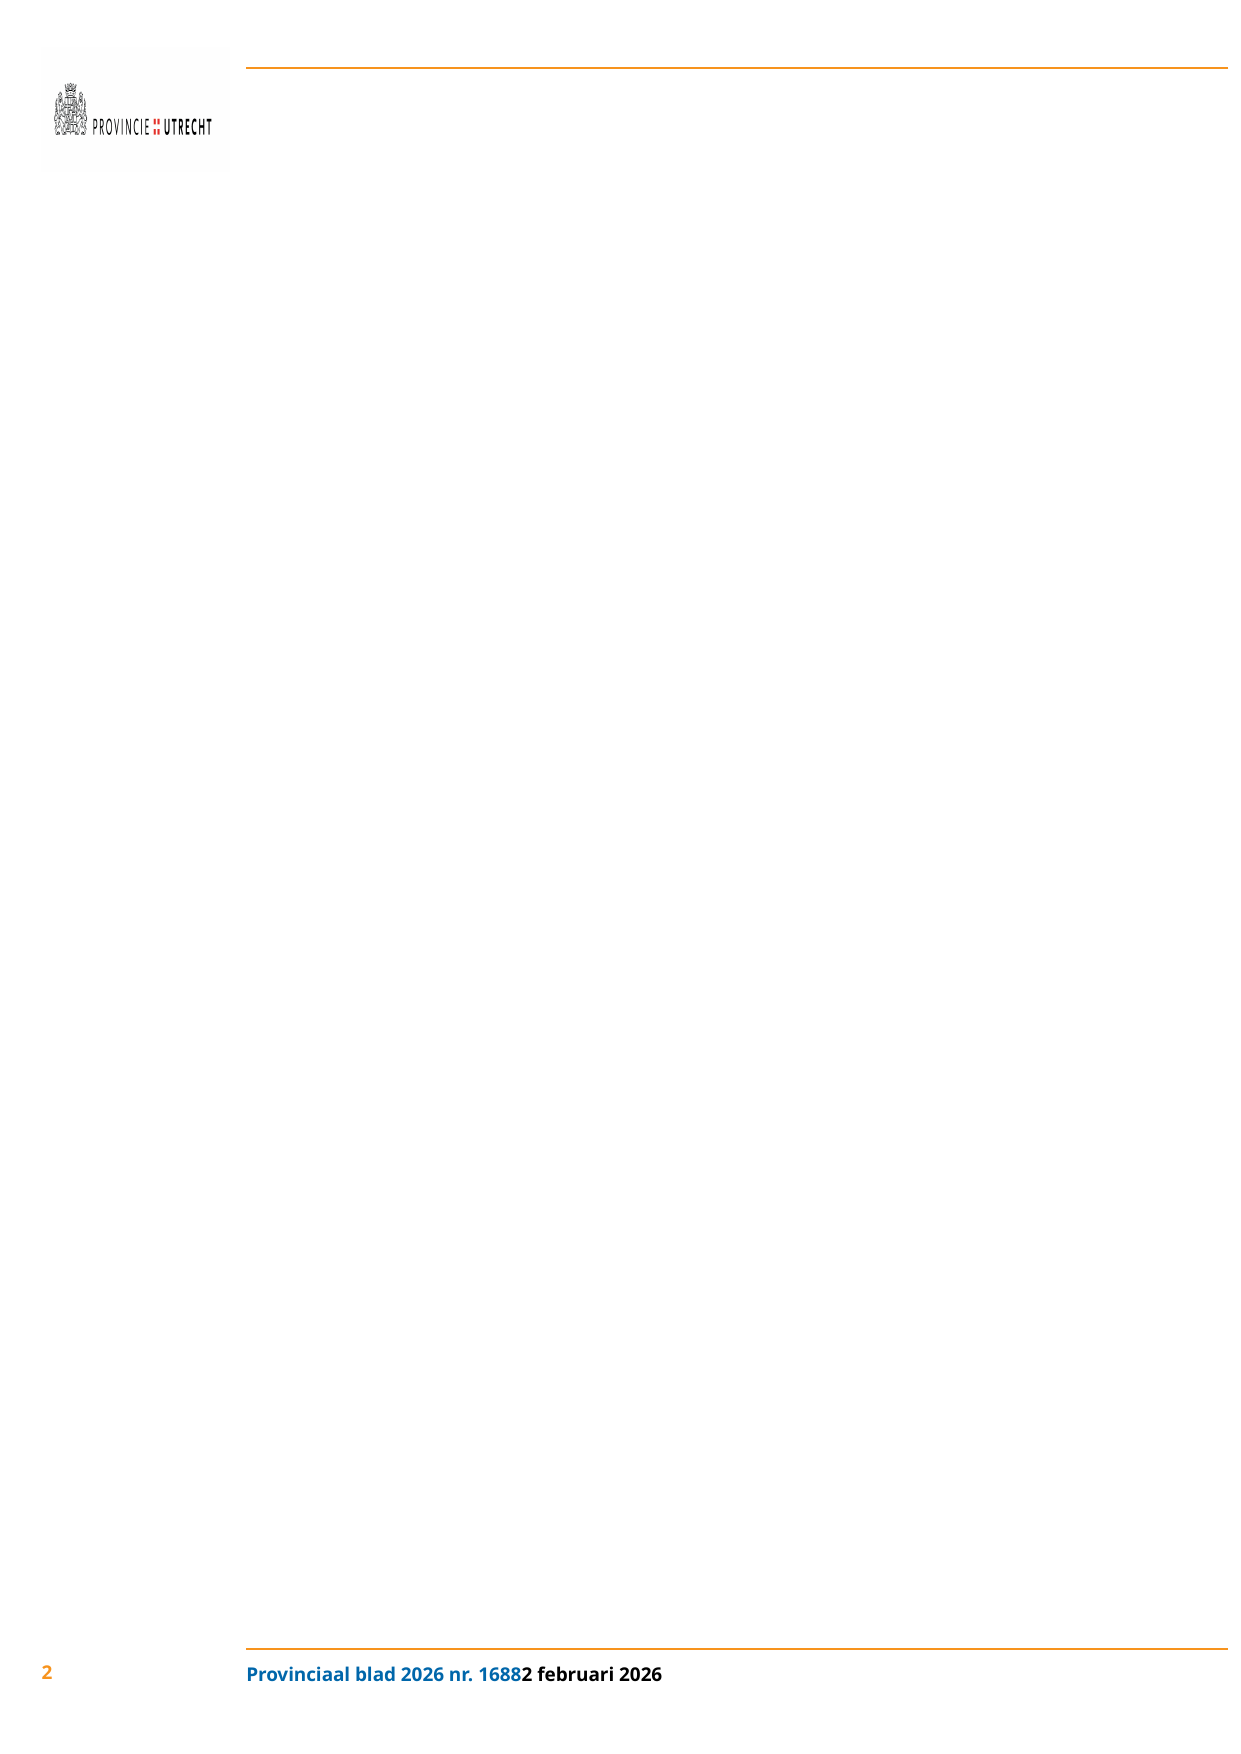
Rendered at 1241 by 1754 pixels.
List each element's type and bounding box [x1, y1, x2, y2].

picture [41, 47, 231, 172]
